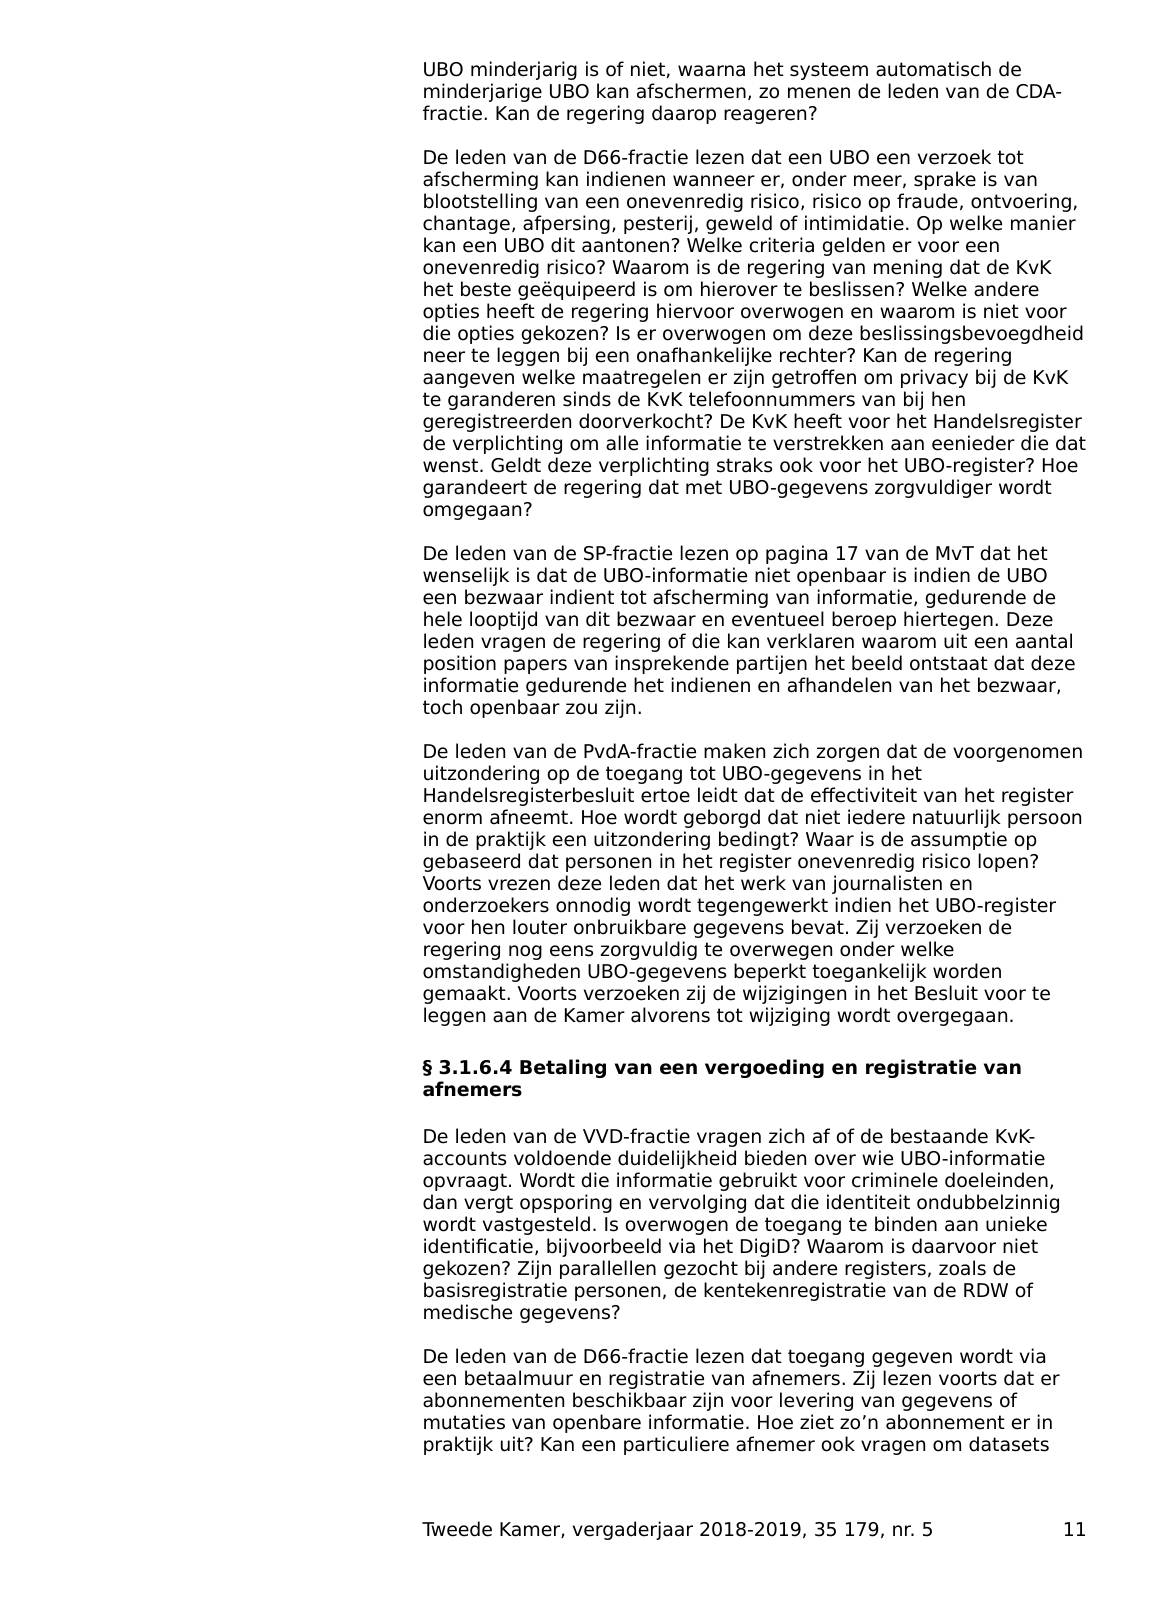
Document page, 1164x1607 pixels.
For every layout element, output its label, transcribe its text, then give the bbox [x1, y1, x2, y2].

text De leden van de D66-fractie lezen dat een UBO een verzoek tot afscherming kan indienen wanneer er, onder meer, sprake is van blootstelling van een onevenredig risico, risico op fraude, ontvoering, chantage, afpersing, pesterij, geweld of intimidatie. Op welke manier kan een UBO dit aantonen? Welke criteria gelden er voor een onevenredig risico? Waarom is de regering van mening dat de KvK het beste geëquipeerd is om hierover te beslissen? Welke andere opties heeft de regering hiervoor overwogen en waarom is niet voor die opties gekozen? Is er overwogen om deze beslissingsbevoegdheid neer te leggen bij een onafhankelijke rechter? Kan de regering aangeven welke maatregelen er zijn getroffen om privacy bij de KvK te garanderen sinds de KvK telefoonnummers van bij hen geregistreerden doorverkocht? De KvK heeft voor het Handelsregister de verplichting om alle informatie te verstrekken aan eenieder die dat wenst. Geldt deze verplichting straks ook voor het UBO-register? Hoe garandeert de regering dat met UBO-gegevens zorgvuldiger wordt omgegaan? [422, 147, 1087, 521]
text De leden van de PvdA-fractie maken zich zorgen dat de voorgenomen uitzondering op de toegang tot UBO-gegevens in het Handelsregisterbesluit ertoe leidt dat de effectiviteit van het register enorm afneemt. Hoe wordt geborgd dat niet iedere natuurlijk persoon in de praktijk een uitzondering bedingt? Waar is de assumptie op gebaseerd dat personen in het register onevenredig risico lopen? Voorts vrezen deze leden dat het werk van journalisten en onderzoekers onnodig wordt tegengewerkt indien het UBO-register voor hen louter onbruikbare gegevens bevat. Zij verzoeken de regering nog eens zorgvuldig te overwegen onder welke omstandigheden UBO-gegevens beperkt toegankelijk worden gemaakt. Voorts verzoeken zij de wijzigingen in het Besluit voor te leggen aan de Kamer alvorens tot wijziging wordt overgegaan. [422, 741, 1087, 1027]
text UBO minderjarig is of niet, waarna het systeem automatisch de minderjarige UBO kan afschermen, zo menen de leden van de CDA-fractie. Kan de regering daarop reageren? [422, 59, 1087, 125]
subtitle § 3.1.6.4 Betaling van een vergoeding en registratie van afnemers [422, 1057, 1087, 1101]
text De leden van de D66-fractie lezen dat toegang gegeven wordt via een betaalmuur en registratie van afnemers. Zij lezen voorts dat er abonnementen beschikbaar zijn voor levering van gegevens of mutaties van openbare informatie. Hoe ziet zo’n abonnement er in praktijk uit? Kan een particuliere afnemer ook vragen om datasets [422, 1346, 1087, 1456]
text De leden van de VVD-fractie vragen zich af of de bestaande KvK-accounts voldoende duidelijkheid bieden over wie UBO-informatie opvraagt. Wordt die informatie gebruikt voor criminele doeleinden, dan vergt opsporing en vervolging dat die identiteit ondubbelzinnig wordt vastgesteld. Is overwogen de toegang te binden aan unieke identificatie, bijvoorbeeld via het DigiD? Waarom is daarvoor niet gekozen? Zijn parallellen gezocht bij andere registers, zoals de basisregistratie personen, de kentekenregistratie van de RDW of medische gegevens? [422, 1126, 1087, 1323]
text De leden van de SP-fractie lezen op pagina 17 van de MvT dat het wenselijk is dat de UBO-informatie niet openbaar is indien de UBO een bezwaar indient tot afscherming van informatie, gedurende de hele looptijd van dit bezwaar en eventueel beroep hiertegen. Deze leden vragen de regering of die kan verklaren waarom uit een aantal position papers van insprekende partijen het beeld ontstaat dat deze informatie gedurende het indienen en afhandelen van het bezwaar, toch openbaar zou zijn. [422, 543, 1087, 719]
